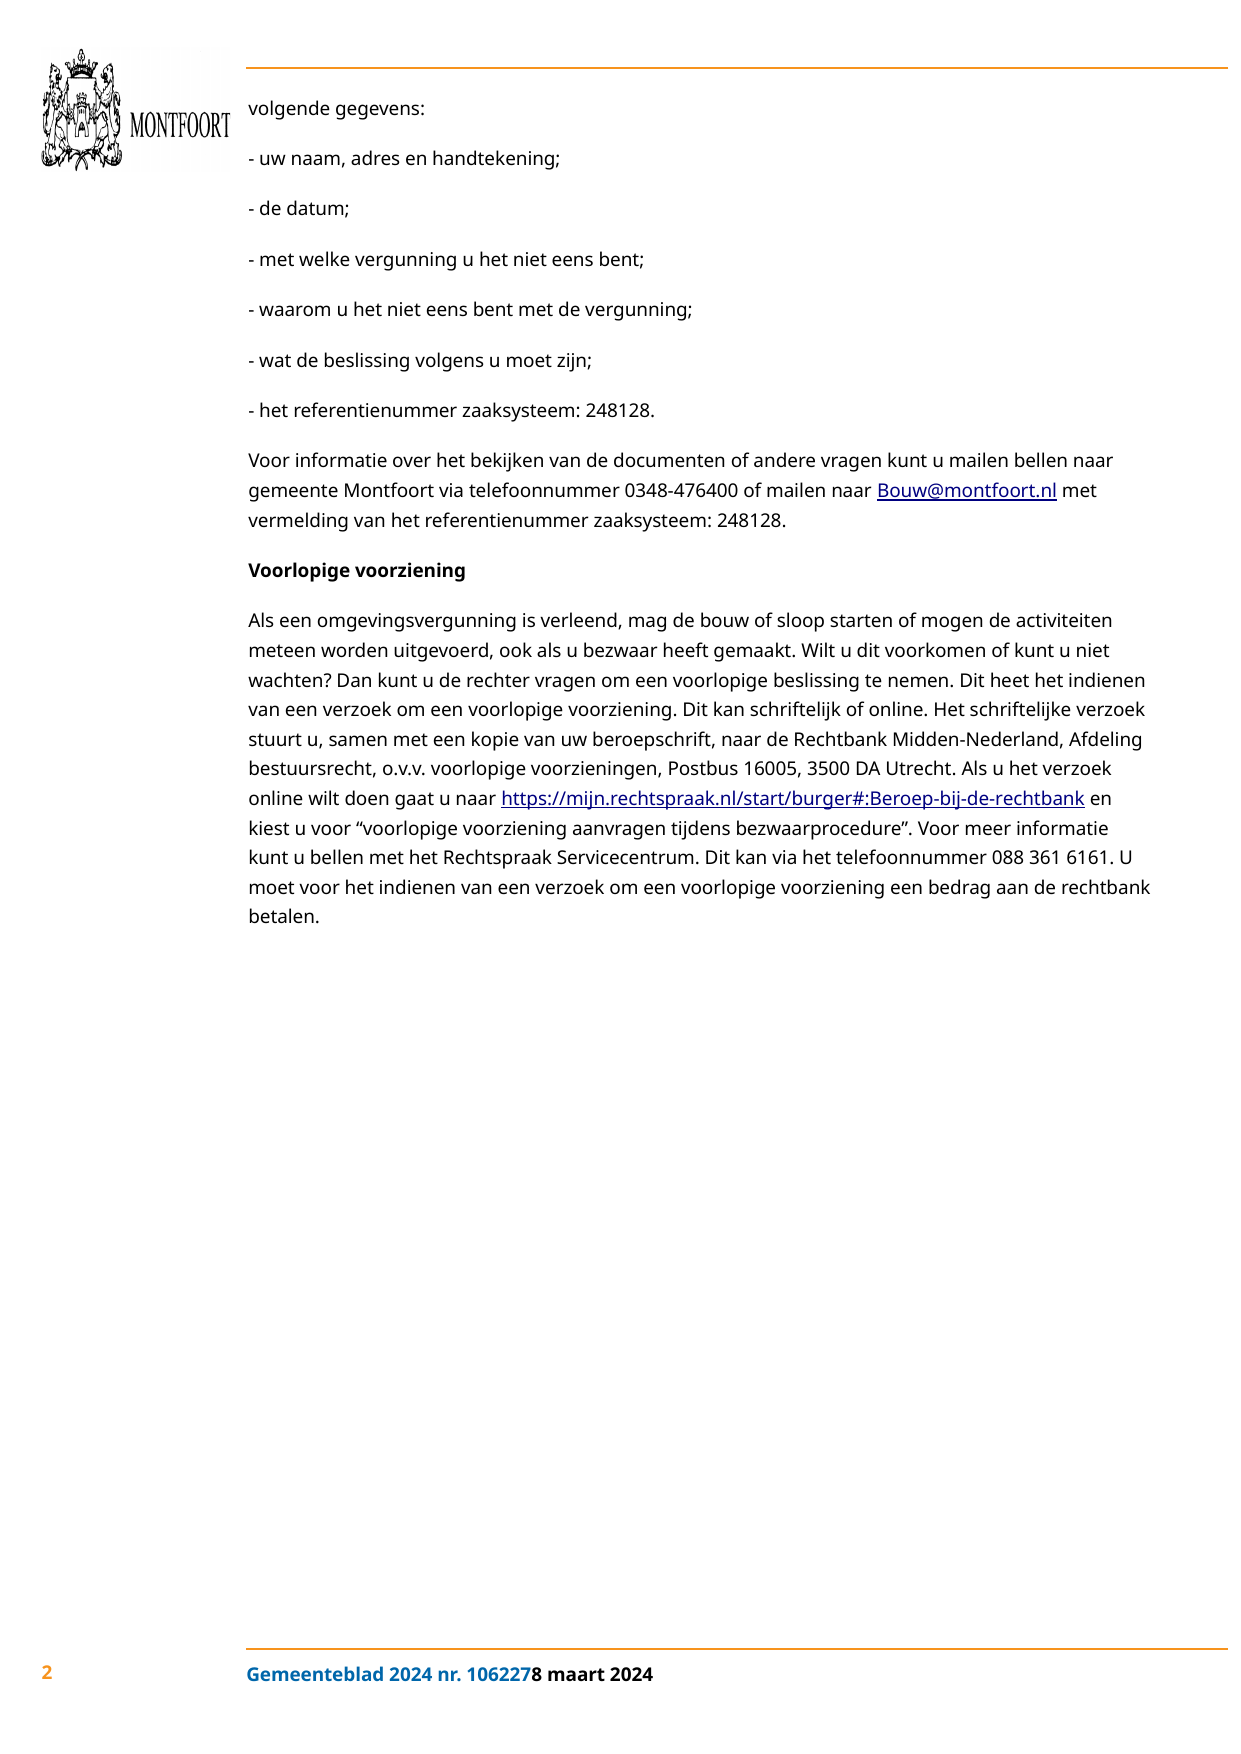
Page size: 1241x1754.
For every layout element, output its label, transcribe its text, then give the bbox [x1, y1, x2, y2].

text - het referentienummer zaaksysteem: 248128. [248, 397, 1152, 423]
picture [41, 47, 231, 172]
text - uw naam, adres en handtekening; [248, 145, 1152, 171]
text - de datum; [248, 196, 1152, 221]
text Als een omgevingsvergunning is verleend, mag de bouw of sloop starten of mogen de activiteiten meteen worden uitgevoerd, ook als u bezwaar heeft gemaakt. Wilt u dit voorkomen of kunt u niet wachten? Dan kunt u de rechter vragen om een voorlopige beslissing te nemen. Dit heet het indienen van een verzoek om een voorlopige voorziening. Dit kan schriftelijk of online. Het schriftelijke verzoek stuurt u, samen met een kopie van uw beroepschrift, naar de Rechtbank Midden-Nederland, Afdeling bestuursrecht, o.v.v. voorlopige voorzieningen, Postbus 16005, 3500 DA Utrecht. Als u het verzoek online wilt doen gaat u naar https://mijn.rechtspraak.nl/start/burger#:Beroep-bij-de-rechtbank en kiest u voor “voorlopige voorziening aanvragen tijdens bezwaarprocedure”. Voor meer informatie kunt u bellen met het Rechtspraak Servicecentrum. Dit kan via het telefoonnummer 088 361 6161. U moet voor het indienen van een verzoek om een voorlopige voorziening een bedrag aan de rechtbank betalen. [248, 608, 1152, 929]
text Voor informatie over het bekijken van de documenten of andere vragen kunt u mailen bellen naar gemeente Montfoort via telefoonnummer 0348-476400 of mailen naar Bouw@montfoort.nl met vermelding van het referentienummer zaaksysteem: 248128. [248, 448, 1152, 533]
text - met welke vergunning u het niet eens bent; [248, 246, 1152, 272]
text volgende gegevens: [248, 95, 1152, 121]
text - waarom u het niet eens bent met de vergunning; [248, 296, 1152, 322]
text - wat de beslissing volgens u moet zijn; [248, 347, 1152, 373]
text Voorlopige voorziening [248, 557, 1152, 583]
